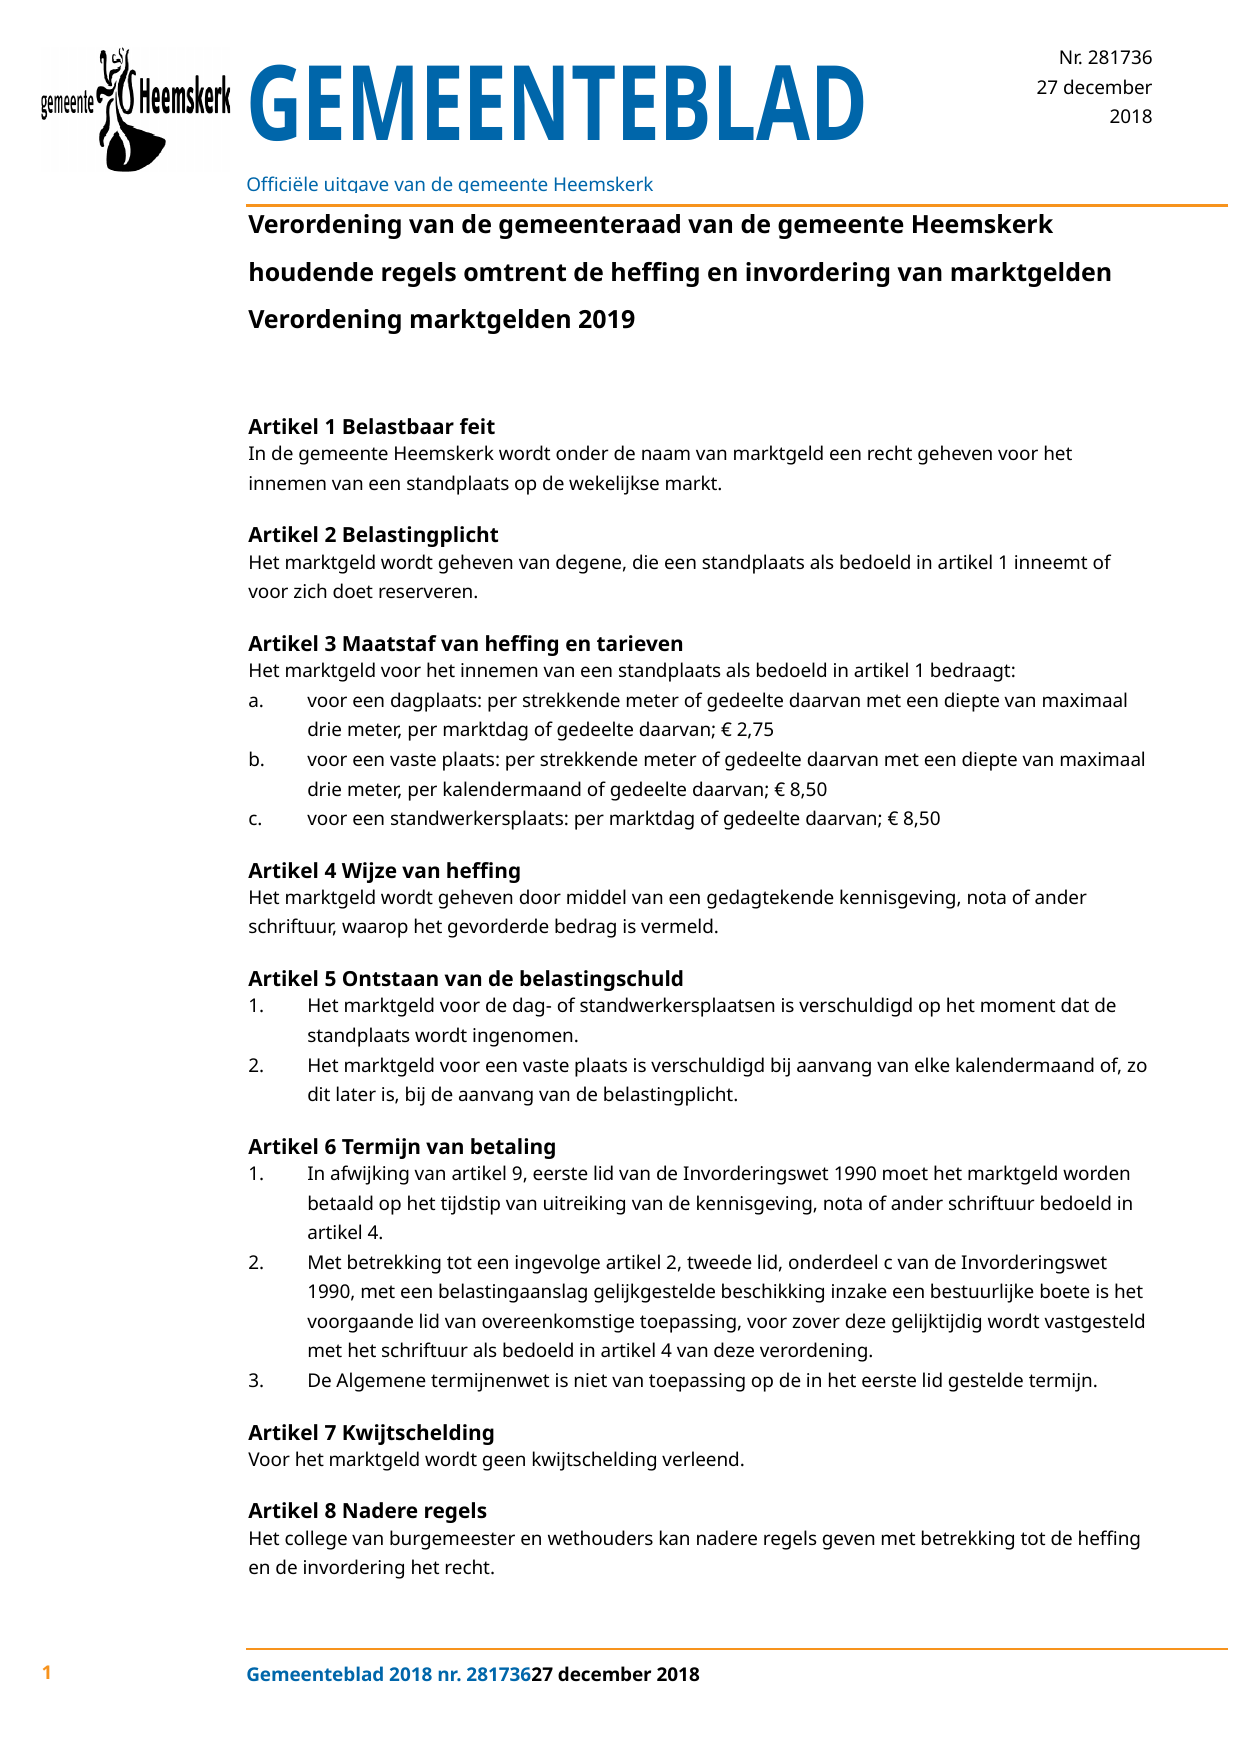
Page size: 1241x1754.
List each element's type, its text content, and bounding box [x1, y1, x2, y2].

text Artikel 4 Wijze van heffing [248, 856, 1152, 884]
text Artikel 7 Kwijtschelding [248, 1418, 1152, 1446]
picture [41, 47, 231, 172]
text Het marktgeld voor het innemen van een standplaats als bedoeld in artikel 1 bedraagt: [248, 657, 1152, 683]
text Artikel 2 Belastingplicht [248, 521, 1152, 549]
text Artikel 3 Maatstaf van heffing en tarieven [248, 629, 1152, 657]
list Met betrekking tot een ingevolge artikel 2, tweede lid, onderdeel c van de Invorderingswet 1990, met een belastingaanslag gelijkgestelde beschikking inzake een bestuurlijke boete is het voorgaande lid van overeenkomstige toepassing, voor zover deze gelijktijdig wordt vastgesteld met het schriftuur als bedoeld in artikel 4 van deze verordening. [248, 1249, 1152, 1363]
text Voor het marktgeld wordt geen kwijtschelding verleend. [248, 1446, 1152, 1472]
text Artikel 5 Ontstaan van de belastingschuld [248, 964, 1152, 993]
text Artikel 6 Termijn van betaling [248, 1132, 1152, 1160]
list In afwijking van artikel 9, eerste lid van de Invorderingswet 1990 moet het marktgeld worden betaald op het tijdstip van uitreiking van de kennisgeving, nota of ander schriftuur bedoeld in artikel 4. [248, 1160, 1152, 1245]
text Verordening van de gemeenteraad van de gemeente Heemskerk houdende regels omtrent de heffing en invordering van marktgelden Verordening marktgelden 2019 [248, 207, 1152, 336]
list voor een vaste plaats: per strekkende meter of gedeelte daarvan met een diepte van maximaal drie meter, per kalendermaand of gedeelte daarvan; € 8,50 [248, 746, 1152, 801]
text Het college van burgemeester en wethouders kan nadere regels geven met betrekking tot de heffing en de invordering het recht. [248, 1525, 1152, 1580]
text Artikel 1 Belastbaar feit [248, 412, 1152, 441]
list voor een standwerkersplaats: per marktdag of gedeelte daarvan; € 8,50 [248, 805, 1152, 831]
list De Algemene termijnenwet is niet van toepassing op de in het eerste lid gestelde termijn. [248, 1367, 1152, 1393]
text Het marktgeld wordt geheven door middel van een gedagtekende kennisgeving, nota of ander schriftuur, waarop het gevorderde bedrag is vermeld. [248, 884, 1152, 939]
list Het marktgeld voor een vaste plaats is verschuldigd bij aanvang van elke kalendermaand of, zo dit later is, bij de aanvang van de belastingplicht. [248, 1052, 1152, 1107]
text Artikel 8 Nadere regels [248, 1497, 1152, 1525]
list Het marktgeld voor de dag- of standwerkersplaatsen is verschuldigd op het moment dat de standplaats wordt ingenomen. [248, 993, 1152, 1048]
text Het marktgeld wordt geheven van degene, die een standplaats als bedoeld in artikel 1 inneemt of voor zich doet reserveren. [248, 549, 1152, 604]
list voor een dagplaats: per strekkende meter of gedeelte daarvan met een diepte van maximaal drie meter, per marktdag of gedeelte daarvan; € 2,75 [248, 687, 1152, 742]
text In de gemeente Heemskerk wordt onder de naam van marktgeld een recht geheven voor het innemen van een standplaats op de wekelijkse markt. [248, 441, 1152, 496]
